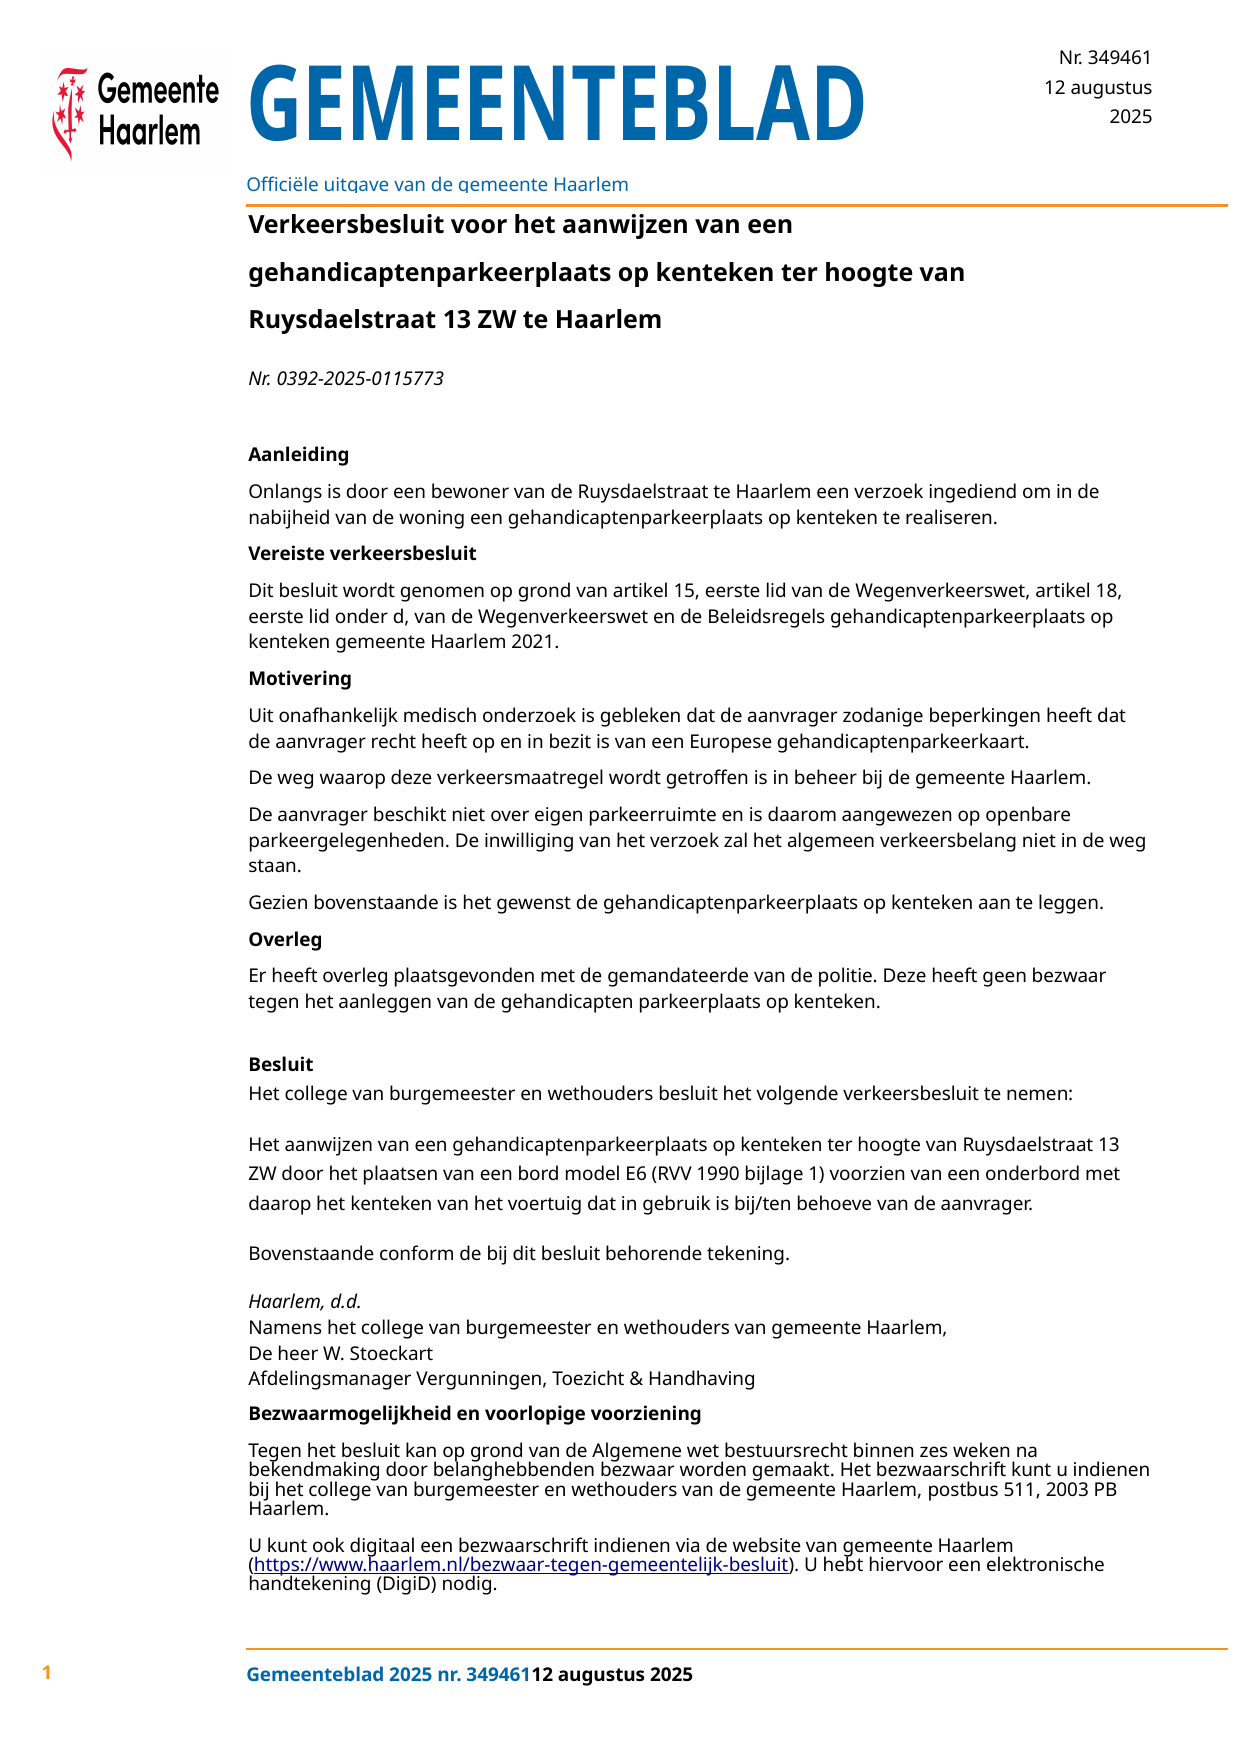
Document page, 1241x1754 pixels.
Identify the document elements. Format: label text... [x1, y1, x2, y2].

text Het aanwijzen van een gehandicaptenparkeerplaats op kenteken ter hoogte van Ruysdaelstraat 13 ZW door het plaatsen van een bord model E6 (RVV 1990 bijlage 1) voorzien van een onderbord met daarop het kenteken van het voertuig dat in gebruik is bij/ten behoeve van de aanvrager. [248, 1131, 1152, 1216]
text U kunt ook digitaal een bezwaarschrift indienen via de website van gemeente Haarlem (https://www.haarlem.nl/bezwaar-tegen-gemeentelijk-besluit). U hebt hiervoor een elektronische handtekening (DigiD) nodig. [248, 1537, 1152, 1594]
text Verkeersbesluit voor het aanwijzen van een gehandicaptenparkeerplaats op kenteken ter hoogte van Ruysdaelstraat 13 ZW te Haarlem [248, 207, 1152, 336]
text Afdelingsmanager Vergunningen, Toezicht & Handhaving [248, 1366, 1152, 1391]
text Er heeft overleg plaatsgevonden met de gemandateerde van de politie. Deze heeft geen bezwaar tegen het aanleggen van de gehandicapten parkeerplaats op kenteken. [248, 963, 1152, 1014]
text Haarlem, d.d. [248, 1288, 1152, 1314]
text Gezien bovenstaande is het gewenst de gehandicaptenparkeerplaats op kenteken aan te leggen. [248, 889, 1152, 915]
text Dit besluit wordt genomen op grond van artikel 15, eerste lid van de Wegenverkeerswet, artikel 18, eerste lid onder d, van de Wegenverkeerswet en de Beleidsregels gehandicaptenparkeerplaats op kenteken gemeente Haarlem 2021. [248, 577, 1152, 654]
text Uit onafhankelijk medisch onderzoek is gebleken dat de aanvrager zodanige beperkingen heeft dat de aanvrager recht heeft op en in bezit is van een Europese gehandicaptenparkeerkaart. [248, 702, 1152, 753]
text Vereiste verkeersbesluit [248, 541, 1152, 566]
text Aanleiding [248, 442, 1152, 467]
text De weg waarop deze verkeersmaatregel wordt getroffen is in beheer bij de gemeente Haarlem. [248, 764, 1152, 790]
text Motivering [248, 665, 1152, 691]
picture [41, 47, 231, 172]
text De heer W. Stoeckart [248, 1340, 1152, 1366]
text Het college van burgemeester en wethouders besluit het volgende verkeersbesluit te nemen: [248, 1081, 1152, 1106]
text Overleg [248, 926, 1152, 952]
text Bezwaarmogelijkheid en voorlopige voorziening [248, 1405, 1152, 1424]
text Tegen het besluit kan op grond van de Algemene wet bestuursrecht binnen zes weken na bekendmaking door belanghebbenden bezwaar worden gemaakt. Het bezwaarschrift kunt u indienen bij het college van burgemeester en wethouders van de gemeente Haarlem, postbus 511, 2003 PB Haarlem. [248, 1442, 1152, 1519]
text Bovenstaande conform de bij dit besluit behorende tekening. [248, 1241, 1152, 1266]
text Onlangs is door een bewoner van de Ruysdaelstraat te Haarlem een verzoek ingediend om in de nabijheid van de woning een gehandicaptenparkeerplaats op kenteken te realiseren. [248, 478, 1152, 530]
text De aanvrager beschikt niet over eigen parkeerruimte en is daarom aangewezen op openbare parkeergelegenheden. De inwilliging van het verzoek zal het algemeen verkeersbelang niet in de weg staan. [248, 801, 1152, 878]
text Nr. 0392-2025-0115773 [248, 366, 1152, 391]
text Besluit [248, 1051, 1152, 1077]
text Namens het college van burgemeester en wethouders van gemeente Haarlem, [248, 1314, 1152, 1340]
